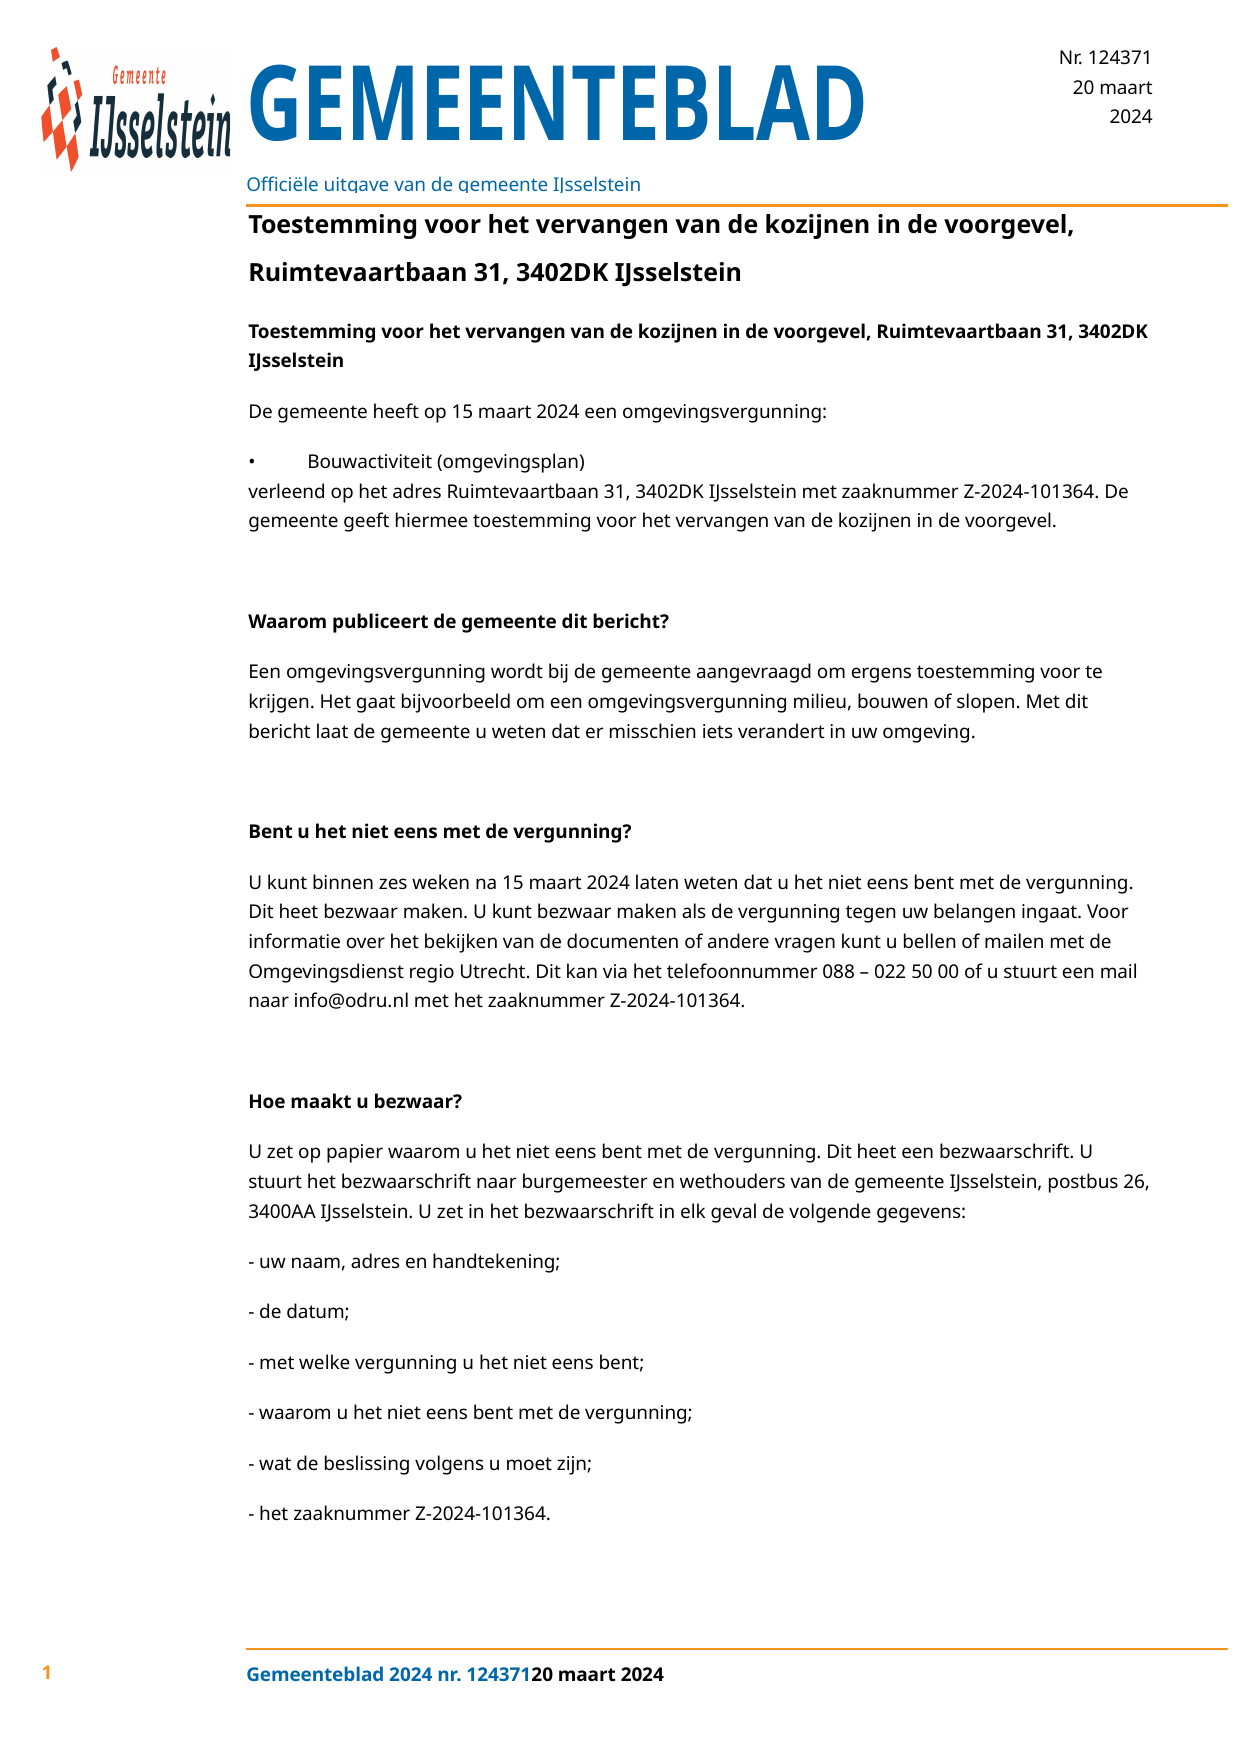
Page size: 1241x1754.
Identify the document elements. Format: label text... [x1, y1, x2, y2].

text - waarom u het niet eens bent met de vergunning; [248, 1399, 1152, 1425]
text Toestemming voor het vervangen van de kozijnen in de voorgevel, Ruimtevaartbaan 31, 3402DK IJsselstein [248, 318, 1152, 373]
picture [41, 47, 231, 172]
text - de datum; [248, 1299, 1152, 1324]
list Bouwactiviteit (omgevingsplan) [248, 448, 1152, 474]
text Hoe maakt u bezwaar? [248, 1088, 1152, 1114]
text U zet op papier waarom u het niet eens bent met de vergunning. Dit heet een bezwaarschrift. U stuurt het bezwaarschrift naar burgemeester en wethouders van de gemeente IJsselstein, postbus 26, 3400AA IJsselstein. U zet in het bezwaarschrift in elk geval de volgende gegevens: [248, 1139, 1152, 1224]
text - het zaaknummer Z-2024-101364. [248, 1500, 1152, 1526]
text U kunt binnen zes weken na 15 maart 2024 laten weten dat u het niet eens bent met de vergunning. Dit heet bezwaar maken. U kunt bezwaar maken als de vergunning tegen uw belangen ingaat. Voor informatie over het bekijken van de documenten of andere vragen kunt u bellen of mailen met de Omgevingsdienst regio Utrecht. Dit kan via het telefoonnummer 088 – 022 50 00 of u stuurt een mail naar info@odru.nl met het zaaknummer Z-2024-101364. [248, 869, 1152, 1013]
text Bent u het niet eens met de vergunning? [248, 819, 1152, 844]
text Toestemming voor het vervangen van de kozijnen in de voorgevel, Ruimtevaartbaan 31, 3402DK IJsselstein [248, 207, 1152, 288]
text - wat de beslissing volgens u moet zijn; [248, 1450, 1152, 1476]
text - met welke vergunning u het niet eens bent; [248, 1349, 1152, 1375]
text verleend op het adres Ruimtevaartbaan 31, 3402DK IJsselstein met zaaknummer Z-2024-101364. De gemeente geeft hiermee toestemming voor het vervangen van de kozijnen in de voorgevel. [248, 478, 1152, 533]
text - uw naam, adres en handtekening; [248, 1248, 1152, 1274]
text Een omgevingsvergunning wordt bij de gemeente aangevraagd om ergens toestemming voor te krijgen. Het gaat bijvoorbeeld om een omgevingsvergunning milieu, bouwen of slopen. Met dit bericht laat de gemeente u weten dat er misschien iets verandert in uw omgeving. [248, 659, 1152, 744]
text Waarom publiceert de gemeente dit bericht? [248, 608, 1152, 634]
text De gemeente heeft op 15 maart 2024 een omgevingsvergunning: [248, 398, 1152, 424]
